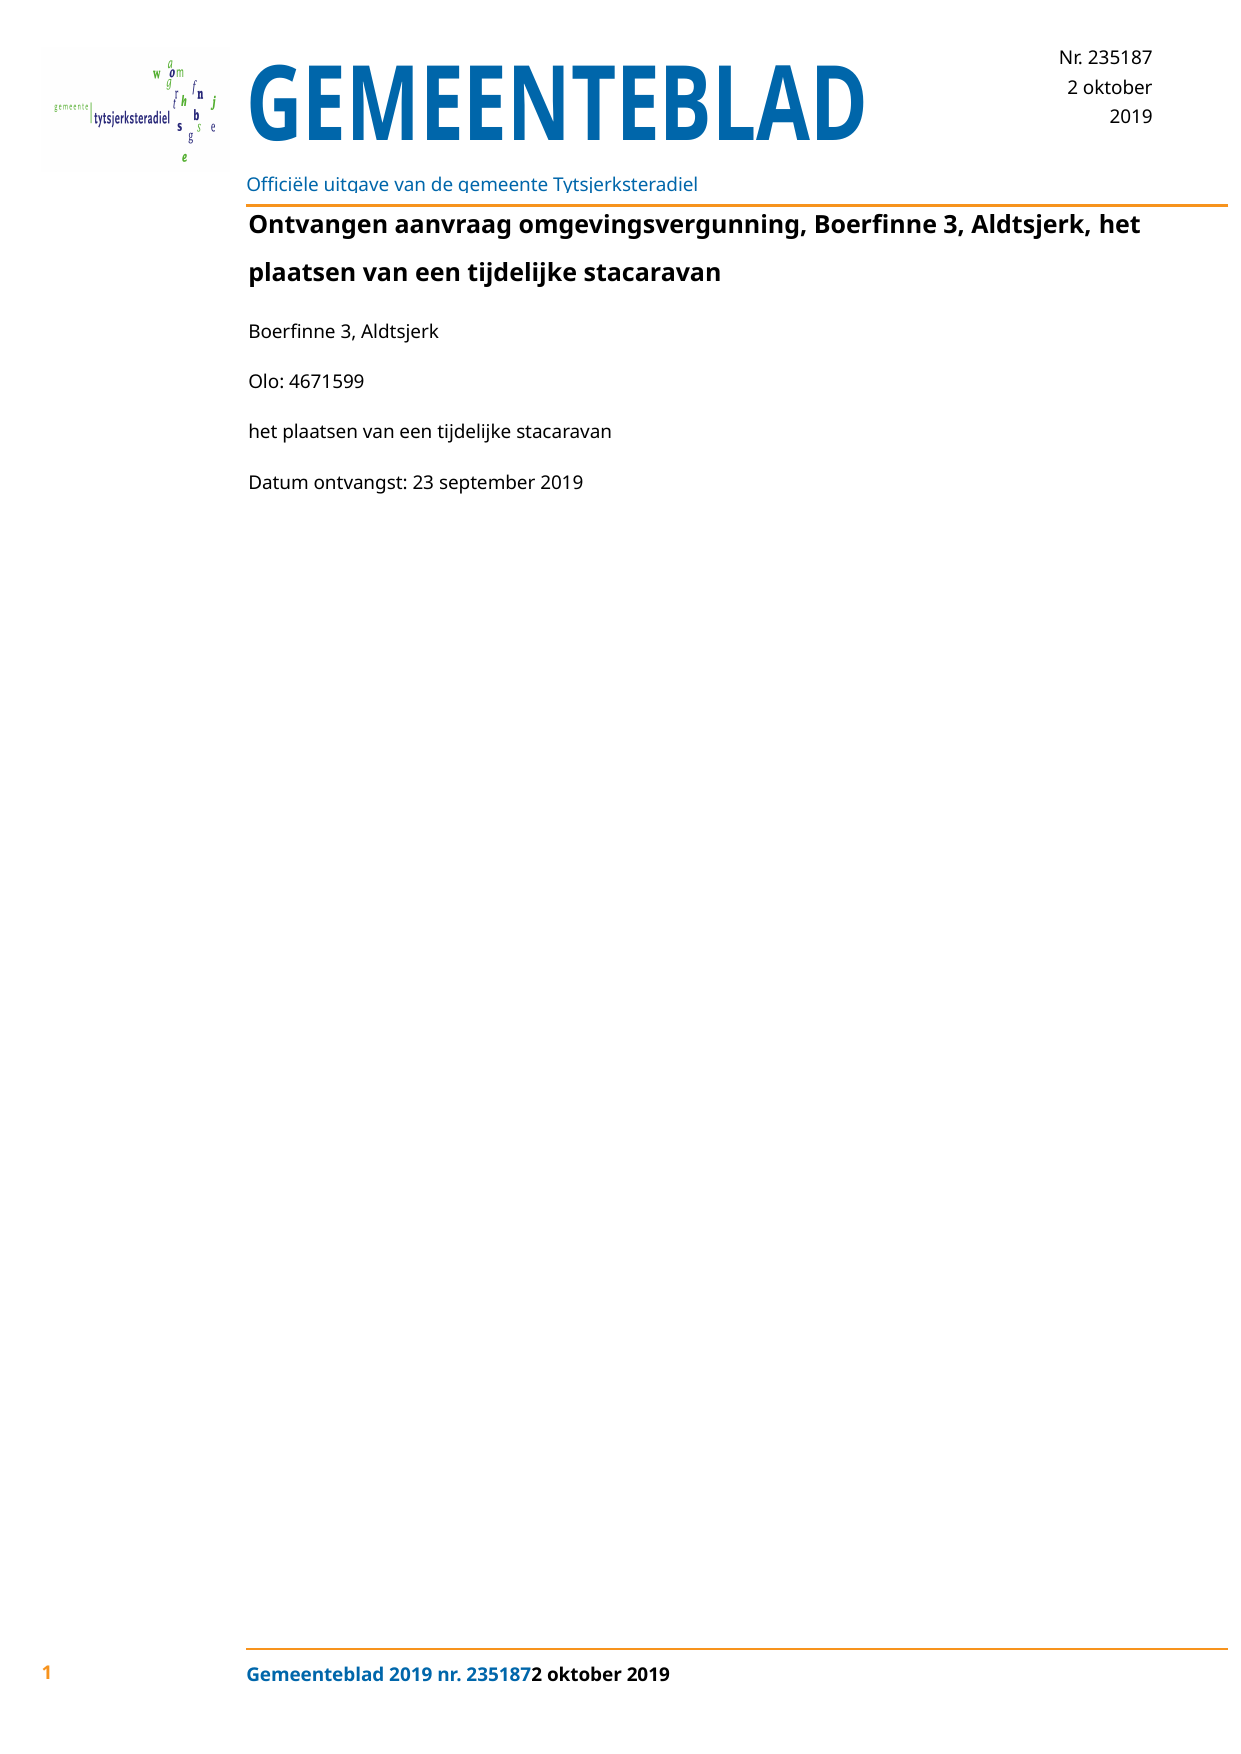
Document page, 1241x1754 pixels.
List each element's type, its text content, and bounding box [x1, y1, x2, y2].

text Datum ontvangst: 23 september 2019 [248, 469, 1152, 495]
text Boerfinne 3, Aldtsjerk [248, 318, 1152, 344]
text Olo: 4671599 [248, 368, 1152, 394]
text Ontvangen aanvraag omgevingsvergunning, Boerfinne 3, Aldtsjerk, het plaatsen van een tijdelijke stacaravan [248, 207, 1152, 288]
text het plaatsen van een tijdelijke stacaravan [248, 419, 1152, 444]
picture [41, 47, 231, 172]
